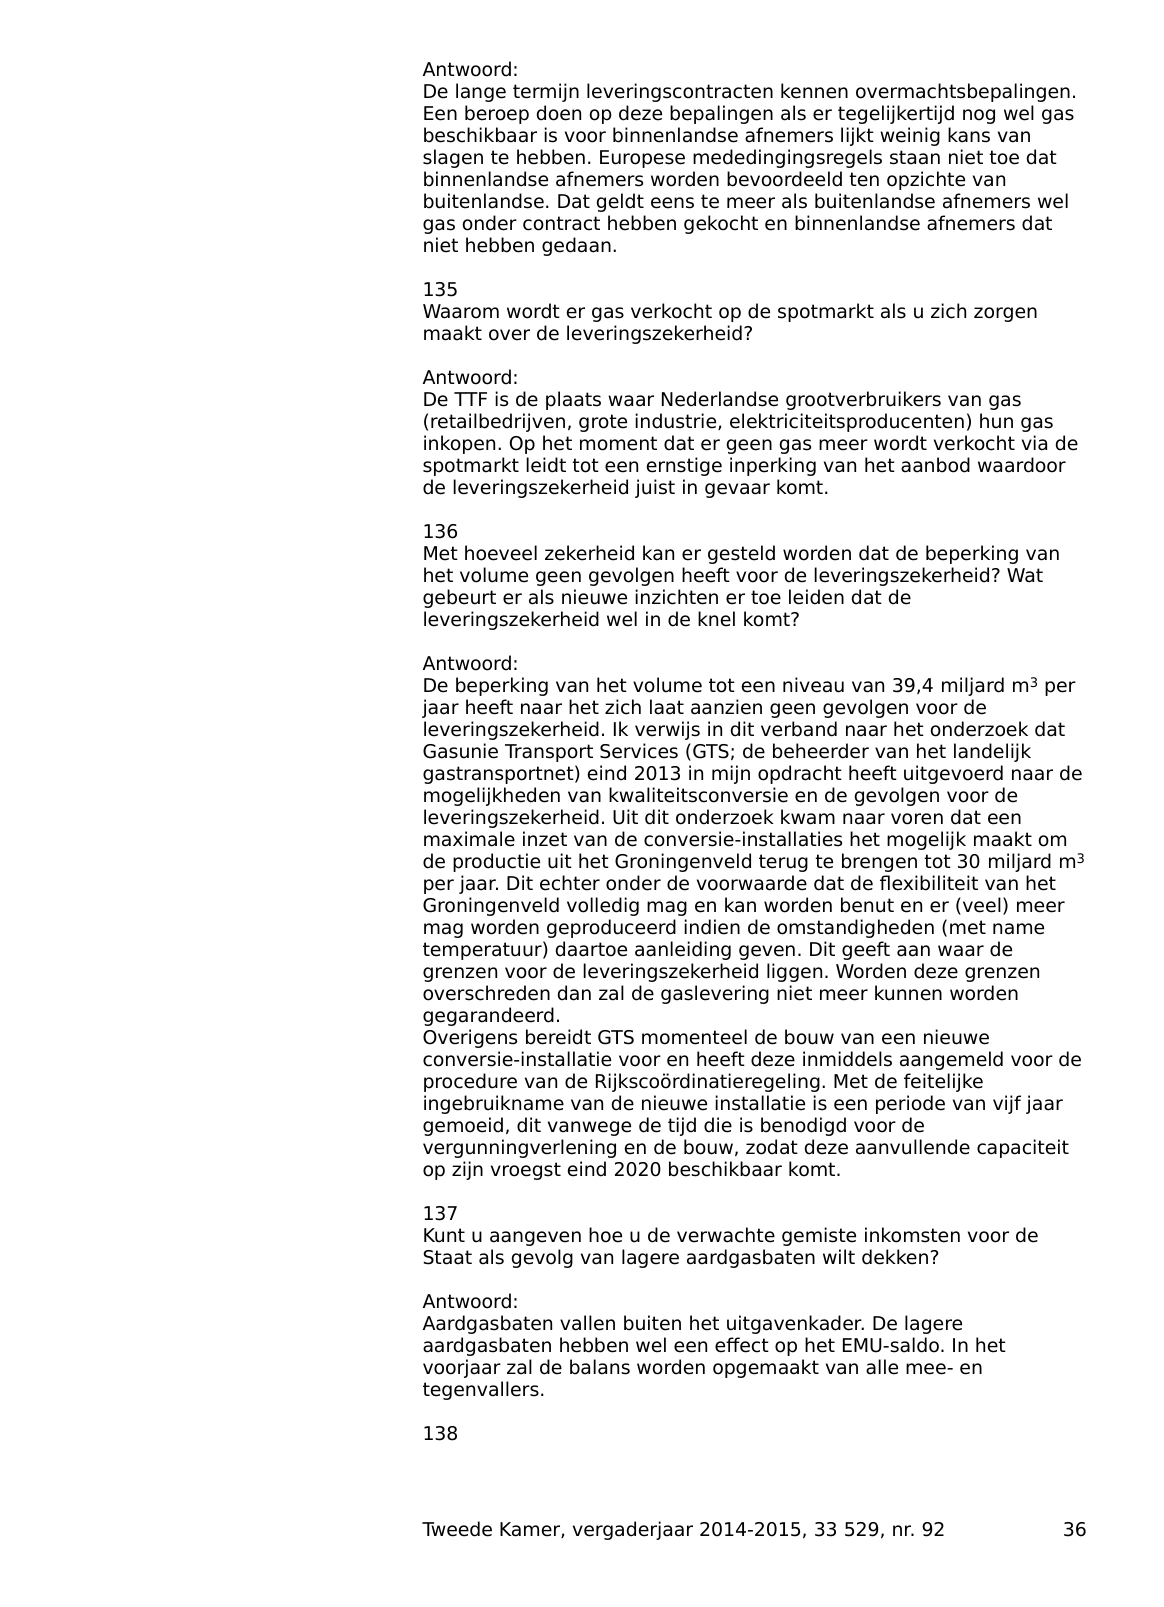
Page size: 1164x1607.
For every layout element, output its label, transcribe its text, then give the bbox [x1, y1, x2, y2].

text De lange termijn leveringscontracten kennen overmachtsbepalingen. Een beroep doen op deze bepalingen als er tegelijkertijd nog wel gas beschikbaar is voor binnenlandse afnemers lijkt weinig kans van slagen te hebben. Europese mededingingsregels staan niet toe dat binnenlandse afnemers worden bevoordeeld ten opzichte van buitenlandse. Dat geldt eens te meer als buitenlandse afnemers wel gas onder contract hebben gekocht en binnenlandse afnemers dat niet hebben gedaan. [422, 81, 1087, 257]
text Met hoeveel zekerheid kan er gesteld worden dat de beperking van het volume geen gevolgen heeft voor de leveringszekerheid? Wat gebeurt er als nieuwe inzichten er toe leiden dat de leveringszekerheid wel in de knel komt? [422, 543, 1087, 631]
text 137 [422, 1203, 1087, 1225]
text De beperking van het volume tot een niveau van 39,4 miljard m3 per jaar heeft naar het zich laat aanzien geen gevolgen voor de leveringszekerheid. Ik verwijs in dit verband naar het onderzoek dat Gasunie Transport Services (GTS; de beheerder van het landelijk gastransportnet) eind 2013 in mijn opdracht heeft uitgevoerd naar de mogelijkheden van kwaliteitsconversie en de gevolgen voor de leveringszekerheid. Uit dit onderzoek kwam naar voren dat een maximale inzet van de conversie-installaties het mogelijk maakt om de productie uit het Groningenveld terug te brengen tot 30 miljard m3 per jaar. Dit echter onder de voorwaarde dat de flexibiliteit van het Groningenveld volledig mag en kan worden benut en er (veel) meer mag worden geproduceerd indien de omstandigheden (met name temperatuur) daartoe aanleiding geven. Dit geeft aan waar de grenzen voor de leveringszekerheid liggen. Worden deze grenzen overschreden dan zal de gaslevering niet meer kunnen worden gegarandeerd. [422, 675, 1087, 1027]
text Overigens bereidt GTS momenteel de bouw van een nieuwe conversie-installatie voor en heeft deze inmiddels aangemeld voor de procedure van de Rijkscoördinatieregeling. Met de feitelijke ingebruikname van de nieuwe installatie is een periode van vijf jaar gemoeid, dit vanwege de tijd die is benodigd voor de vergunningverlening en de bouw, zodat deze aanvullende capaciteit op zijn vroegst eind 2020 beschikbaar komt. [422, 1027, 1087, 1181]
text De TTF is de plaats waar Nederlandse grootverbruikers van gas (retailbedrijven, grote industrie, elektriciteitsproducenten) hun gas inkopen. Op het moment dat er geen gas meer wordt verkocht via de spotmarkt leidt tot een ernstige inperking van het aanbod waardoor de leveringszekerheid juist in gevaar komt. [422, 389, 1087, 499]
text 138 [422, 1423, 1087, 1445]
text Antwoord: [422, 653, 1087, 675]
text 136 [422, 521, 1087, 543]
text Antwoord: [422, 1291, 1087, 1313]
text Antwoord: [422, 367, 1087, 389]
text Waarom wordt er gas verkocht op de spotmarkt als u zich zorgen maakt over de leveringszekerheid? [422, 301, 1087, 345]
text 135 [422, 279, 1087, 301]
text Aardgasbaten vallen buiten het uitgavenkader. De lagere aardgasbaten hebben wel een effect op het EMU-saldo. In het voorjaar zal de balans worden opgemaakt van alle mee- en tegenvallers. [422, 1313, 1087, 1401]
text Kunt u aangeven hoe u de verwachte gemiste inkomsten voor de Staat als gevolg van lagere aardgasbaten wilt dekken? [422, 1225, 1087, 1269]
text Antwoord: [422, 59, 1087, 81]
